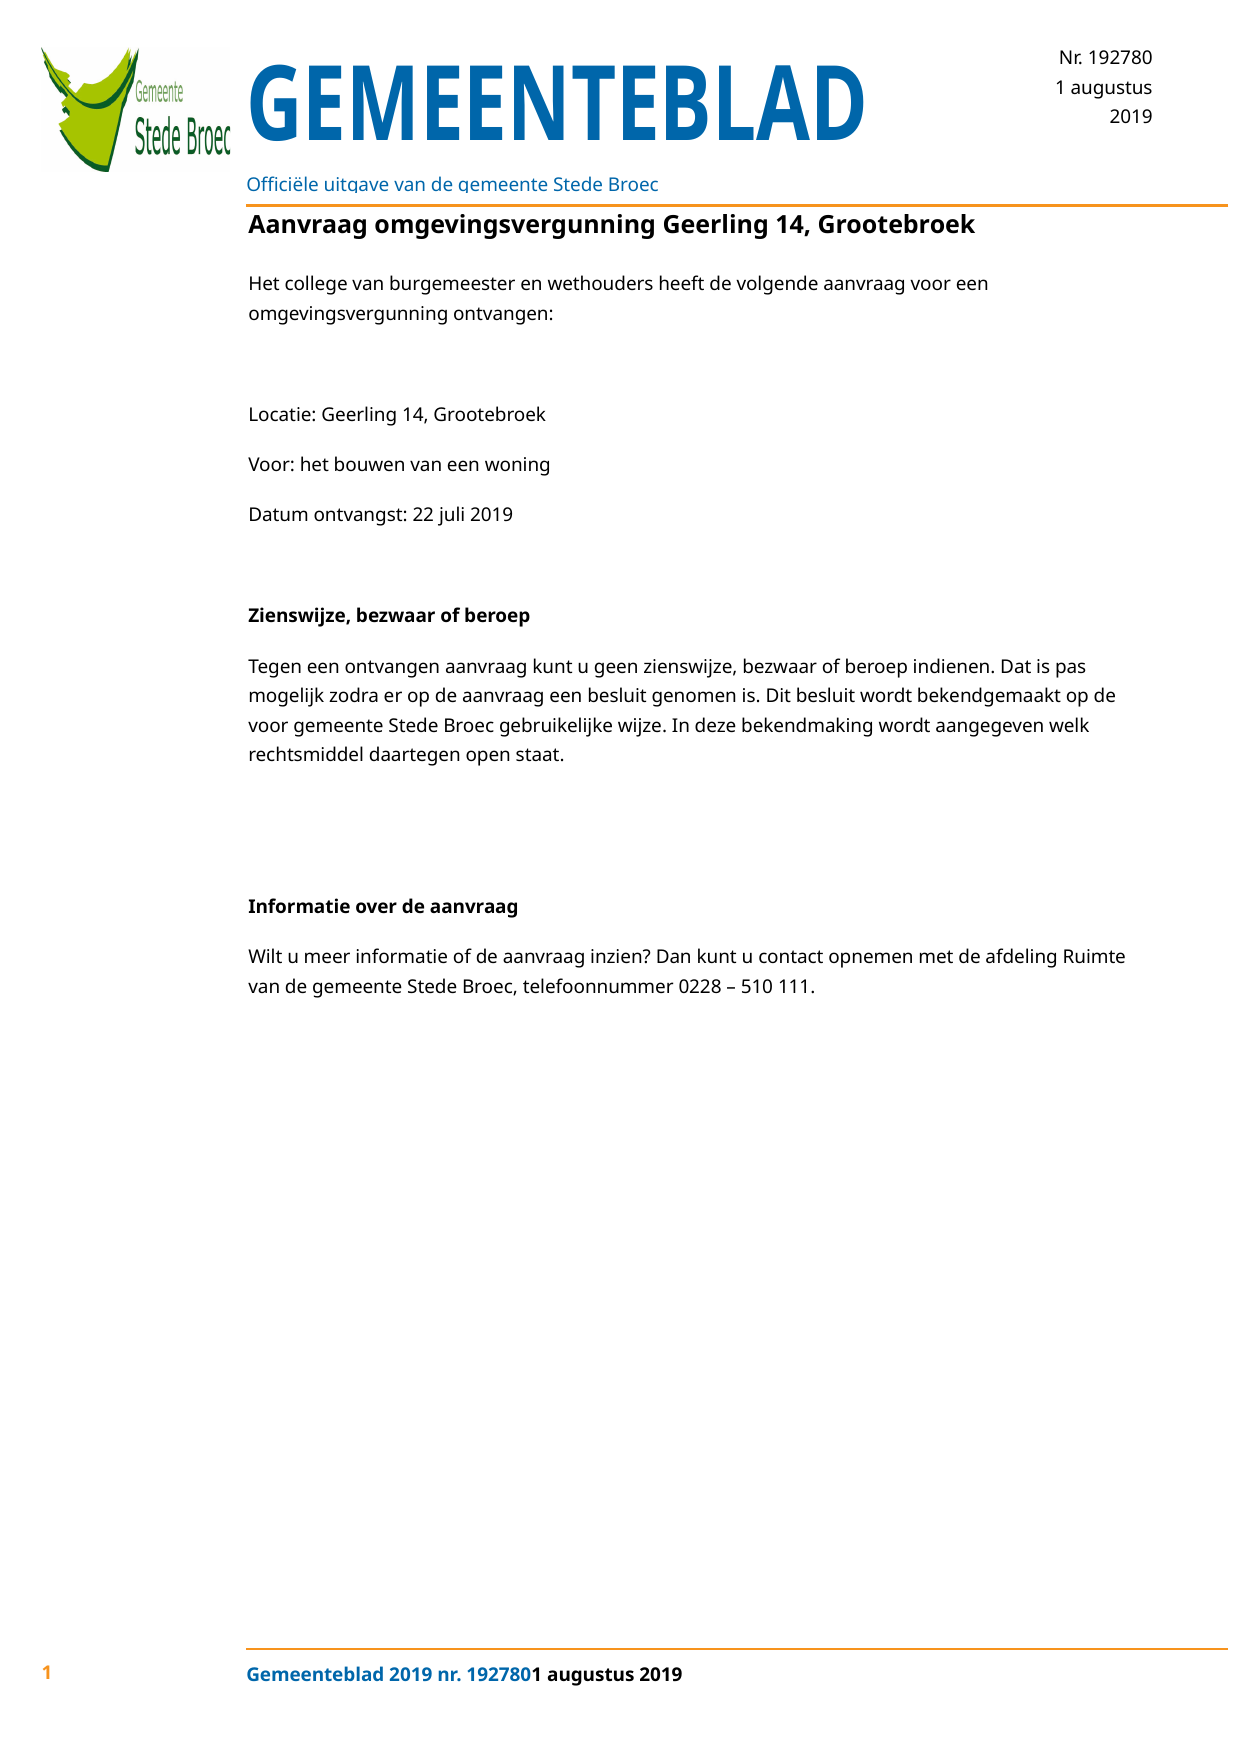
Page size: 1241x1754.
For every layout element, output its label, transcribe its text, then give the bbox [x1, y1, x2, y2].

text Informatie over de aanvraag [248, 893, 1152, 918]
text Voor: het bouwen van een woning [248, 451, 1152, 477]
text Het college van burgemeester en wethouders heeft de volgende aanvraag voor een omgevingsvergunning ontvangen: [248, 270, 1152, 326]
text Wilt u meer informatie of de aanvraag inzien? Dan kunt u contact opnemen met de afdeling Ruimte van de gemeente Stede Broec, telefoonnummer 0228 – 510 111. [248, 943, 1152, 998]
text Locatie: Geerling 14, Grootebroek [248, 401, 1152, 426]
text Zienswijze, bezwaar of beroep [248, 602, 1152, 628]
picture [41, 47, 231, 172]
text Tegen een ontvangen aanvraag kunt u geen zienswijze, bezwaar of beroep indienen. Dat is pas mogelijk zodra er op de aanvraag een besluit genomen is. Dit besluit wordt bekendgemaakt op de voor gemeente Stede Broec gebruikelijke wijze. In deze bekendmaking wordt aangegeven welk rechtsmiddel daartegen open staat. [248, 653, 1152, 767]
text Datum ontvangst: 22 juli 2019 [248, 502, 1152, 527]
text Aanvraag omgevingsvergunning Geerling 14, Grootebroek [248, 207, 1152, 241]
